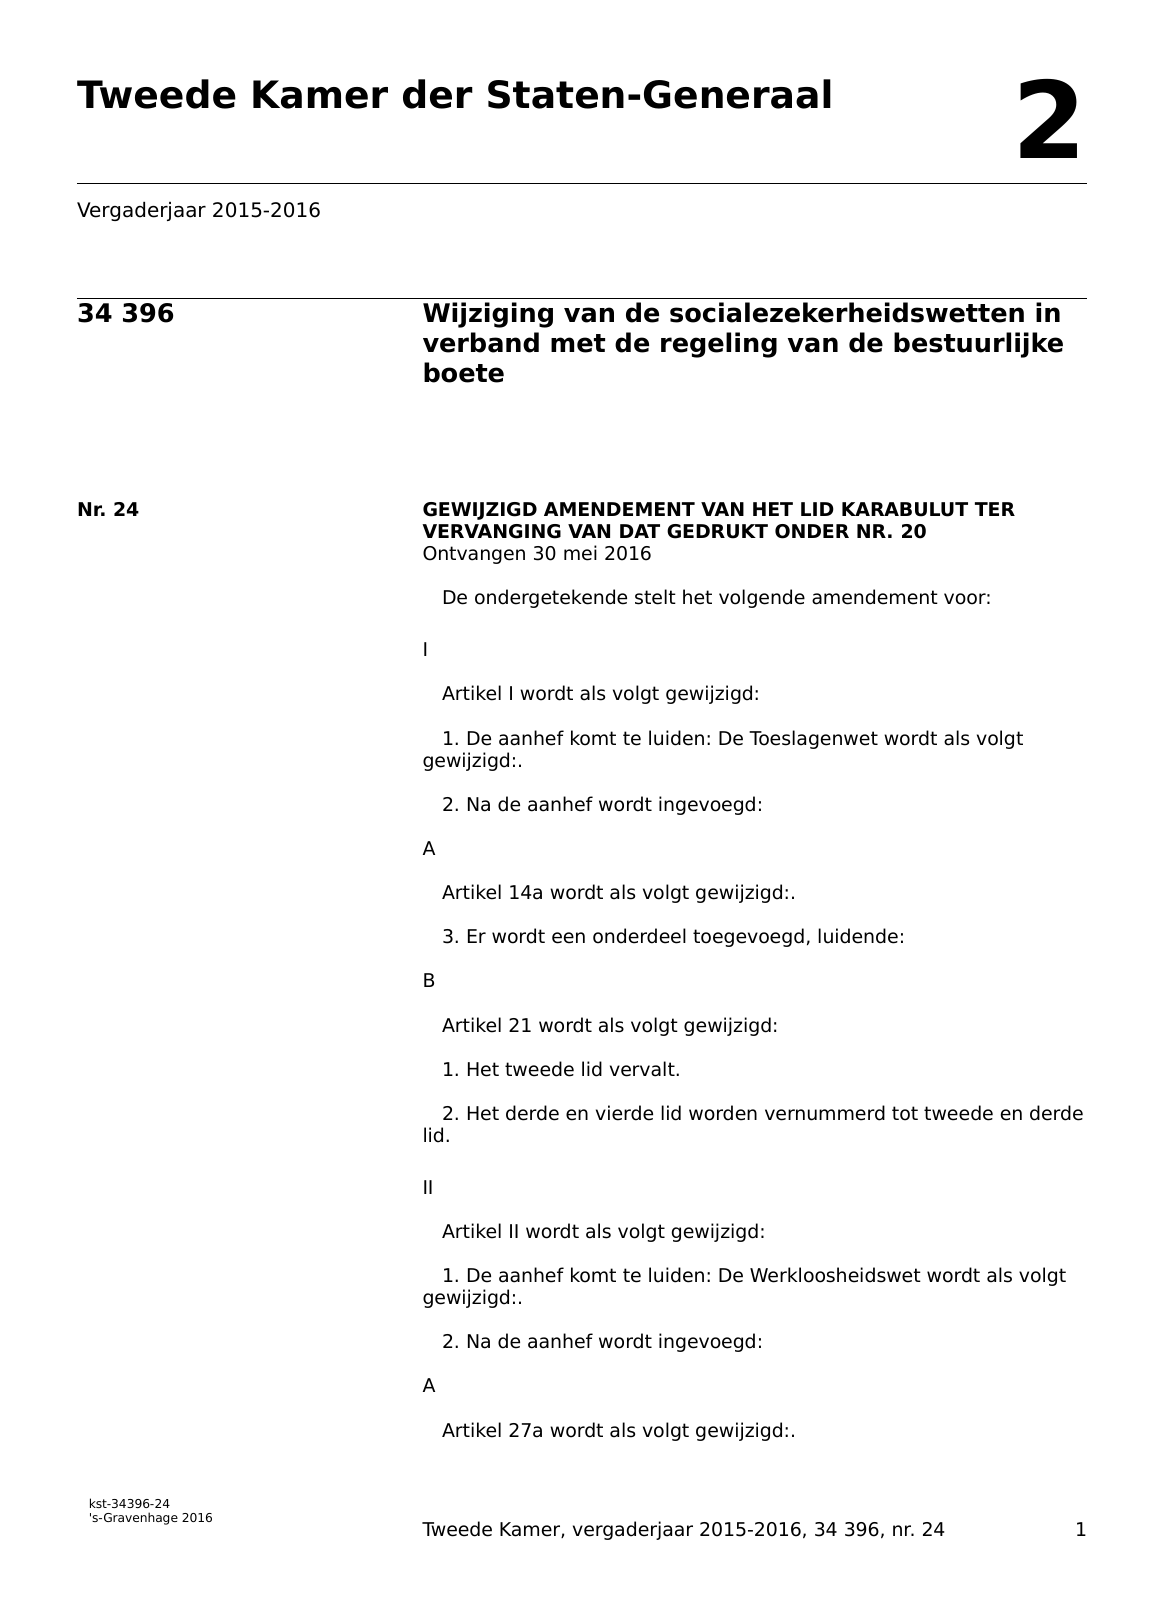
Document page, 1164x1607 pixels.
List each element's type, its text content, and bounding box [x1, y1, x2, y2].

text 1. De aanhef komt te luiden: De Toeslagenwet wordt als volgt gewijzigd:. [422, 727, 1087, 771]
text 2. Het derde en vierde lid worden vernummerd tot tweede en derde lid. [422, 1103, 1087, 1147]
text 1. De aanhef komt te luiden: De Werkloosheidswet wordt als volgt gewijzigd:. [422, 1265, 1087, 1309]
text A [422, 1375, 1087, 1397]
text 2. Na de aanhef wordt ingevoegd: [422, 794, 1087, 816]
text Ontvangen 30 mei 2016 [422, 543, 1087, 565]
table_cell Vergaderjaar 2015-2016 [77, 184, 1087, 298]
text 3. Er wordt een onderdeel toegevoegd, luidende: [422, 926, 1087, 948]
table_header 2 [886, 59, 1087, 183]
subtitle II [422, 1177, 1087, 1199]
text Artikel 14a wordt als volgt gewijzigd:. [422, 882, 1087, 904]
text Artikel 27a wordt als volgt gewijzigd:. [422, 1419, 1087, 1442]
subtitle I [422, 639, 1087, 661]
text A [422, 838, 1087, 860]
text Artikel II wordt als volgt gewijzigd: [422, 1221, 1087, 1243]
text Artikel 21 wordt als volgt gewijzigd: [422, 1014, 1087, 1036]
text Artikel I wordt als volgt gewijzigd: [422, 683, 1087, 705]
text B [422, 970, 1087, 992]
subtitle 34 396 Wijziging van de socialezekerheidswetten in verband met de regeling van de bestuurlijke boete [77, 299, 1087, 388]
subtitle Nr. 24 GEWIJZIGD AMENDEMENT VAN HET LID KARABULUT TER VERVANGING VAN DAT GEDRUKT ONDER NR. 20 [77, 499, 1087, 543]
text kst-34396-24 [88, 1497, 323, 1511]
text De ondergetekende stelt het volgende amendement voor: [422, 587, 1087, 609]
text 2. Na de aanhef wordt ingevoegd: [422, 1331, 1087, 1353]
text 1. Het tweede lid vervalt. [422, 1059, 1087, 1081]
table_header Tweede Kamer der Staten-Generaal [77, 59, 886, 183]
text 's-Gravenhage 2016 [88, 1511, 323, 1525]
